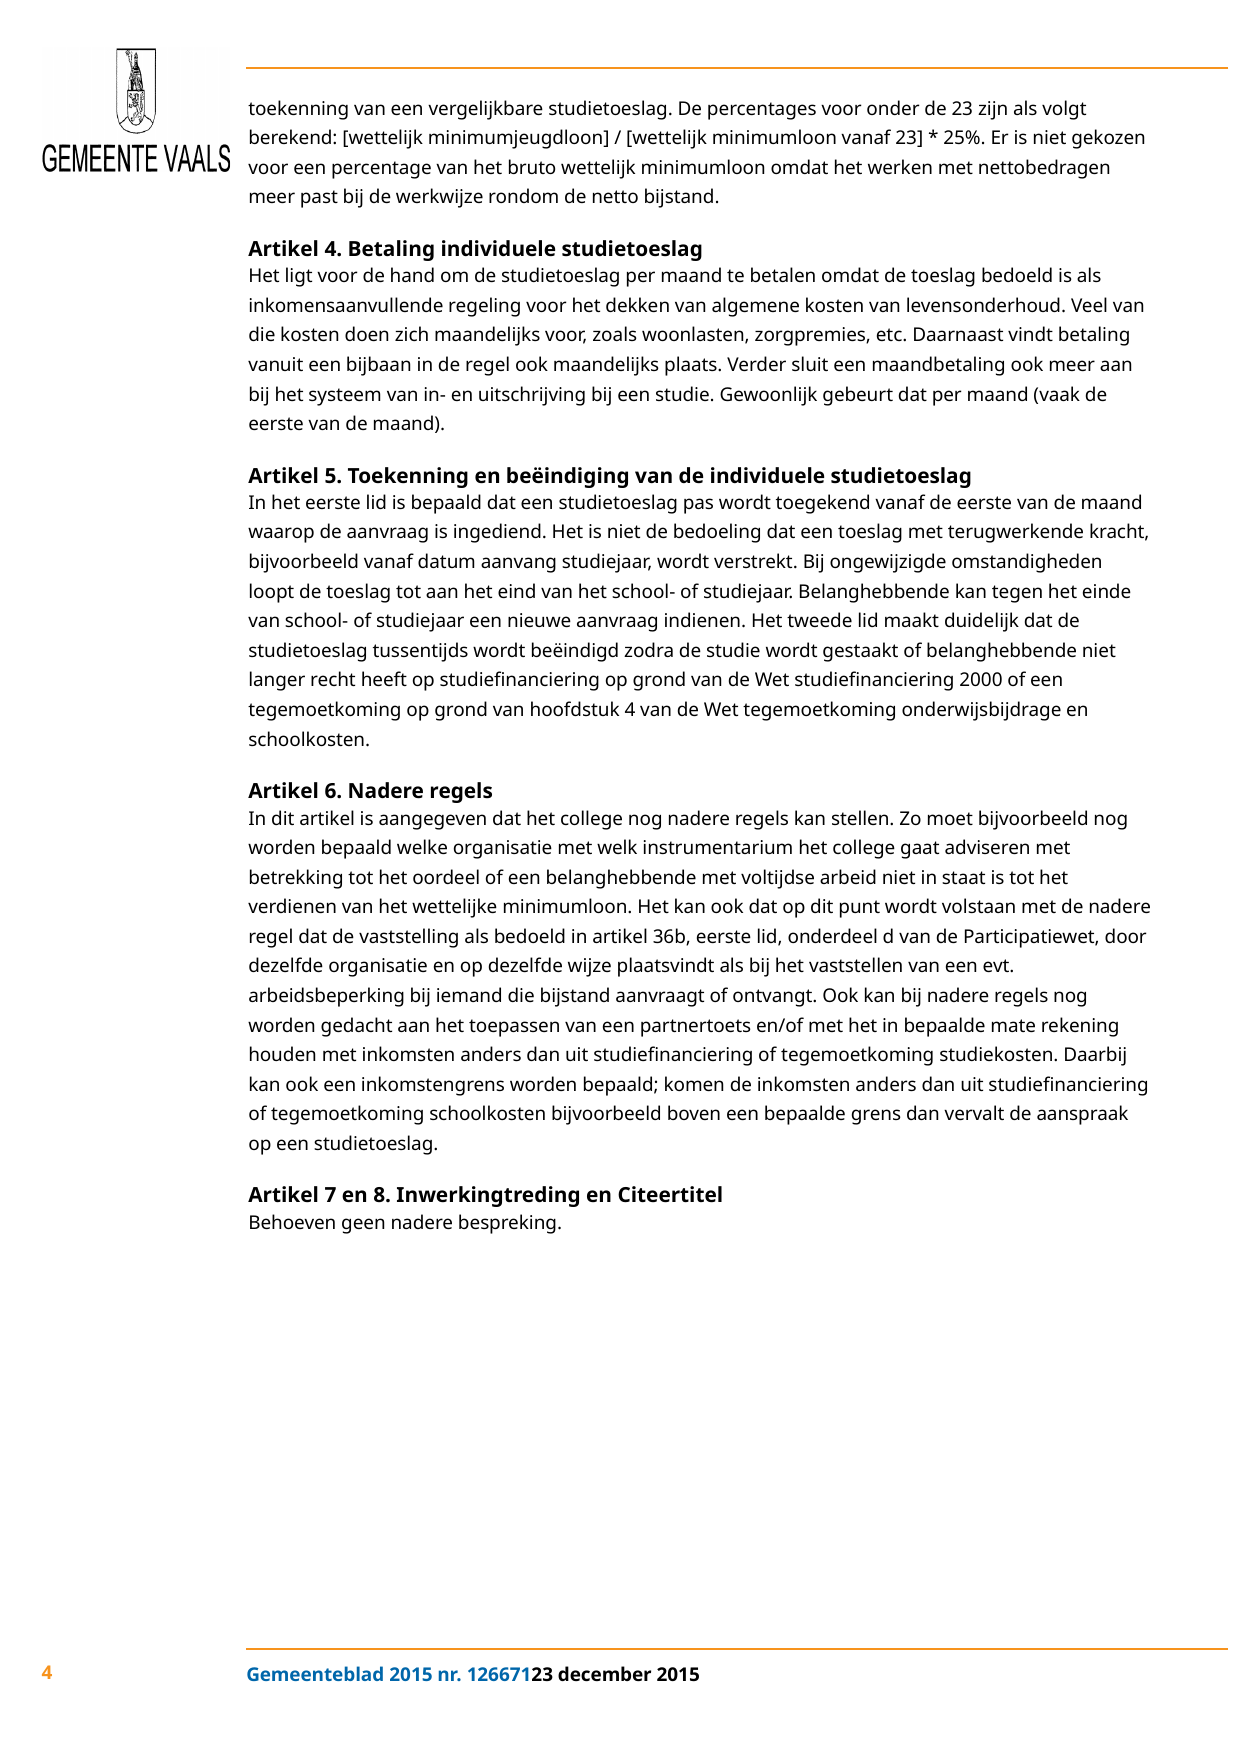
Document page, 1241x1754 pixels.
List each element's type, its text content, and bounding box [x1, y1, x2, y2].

text Artikel 4. Betaling individuele studietoeslag [248, 234, 1152, 262]
text Behoeven geen nadere bespreking. [248, 1209, 1152, 1235]
text In dit artikel is aangegeven dat het college nog nadere regels kan stellen. Zo moet bijvoorbeeld nog worden bepaald welke organisatie met welk instrumentarium het college gaat adviseren met betrekking tot het oordeel of een belanghebbende met voltijdse arbeid niet in staat is tot het verdienen van het wettelijke minimumloon. Het kan ook dat op dit punt wordt volstaan met de nadere regel dat de vaststelling als bedoeld in artikel 36b, eerste lid, onderdeel d van de Participatiewet, door dezelfde organisatie en op dezelfde wijze plaatsvindt als bij het vaststellen van een evt. arbeidsbeperking bij iemand die bijstand aanvraagt of ontvangt. Ook kan bij nadere regels nog worden gedacht aan het toepassen van een partnertoets en/of met het in bepaalde mate rekening houden met inkomsten anders dan uit studiefinanciering of tegemoetkoming studiekosten. Daarbij kan ook een inkomstengrens worden bepaald; komen de inkomsten anders dan uit studiefinanciering of tegemoetkoming schoolkosten bijvoorbeeld boven een bepaalde grens dan vervalt de aanspraak op een studietoeslag. [248, 805, 1152, 1156]
picture [41, 47, 231, 172]
text Artikel 5. Toekenning en beëindiging van de individuele studietoeslag [248, 461, 1152, 489]
text Artikel 7 en 8. Inwerkingtreding en Citeertitel [248, 1181, 1152, 1209]
text Artikel 6. Nadere regels [248, 776, 1152, 805]
text In het eerste lid is bepaald dat een studietoeslag pas wordt toegekend vanaf de eerste van de maand waarop de aanvraag is ingediend. Het is niet de bedoeling dat een toeslag met terugwerkende kracht, bijvoorbeeld vanaf datum aanvang studiejaar, wordt verstrekt. Bij ongewijzigde omstandigheden loopt de toeslag tot aan het eind van het school- of studiejaar. Belanghebbende kan tegen het einde van school- of studiejaar een nieuwe aanvraag indienen. Het tweede lid maakt duidelijk dat de studietoeslag tussentijds wordt beëindigd zodra de studie wordt gestaakt of belanghebbende niet langer recht heeft op studiefinanciering op grond van de Wet studiefinanciering 2000 of een tegemoetkoming op grond van hoofdstuk 4 van de Wet tegemoetkoming onderwijsbijdrage en schoolkosten. [248, 489, 1152, 752]
text Het ligt voor de hand om de studietoeslag per maand te betalen omdat de toeslag bedoeld is als inkomensaanvullende regeling voor het dekken van algemene kosten van levensonderhoud. Veel van die kosten doen zich maandelijks voor, zoals woonlasten, zorgpremies, etc. Daarnaast vindt betaling vanuit een bijbaan in de regel ook maandelijks plaats. Verder sluit een maandbetaling ook meer aan bij het systeem van in- en uitschrijving bij een studie. Gewoonlijk gebeurt dat per maand (vaak de eerste van de maand). [248, 262, 1152, 436]
text toekenning van een vergelijkbare studietoeslag. De percentages voor onder de 23 zijn als volgt berekend: [wettelijk minimumjeugdloon] / [wettelijk minimumloon vanaf 23] * 25%. Er is niet gekozen voor een percentage van het bruto wettelijk minimumloon omdat het werken met nettobedragen meer past bij de werkwijze rondom de netto bijstand. [248, 95, 1152, 209]
